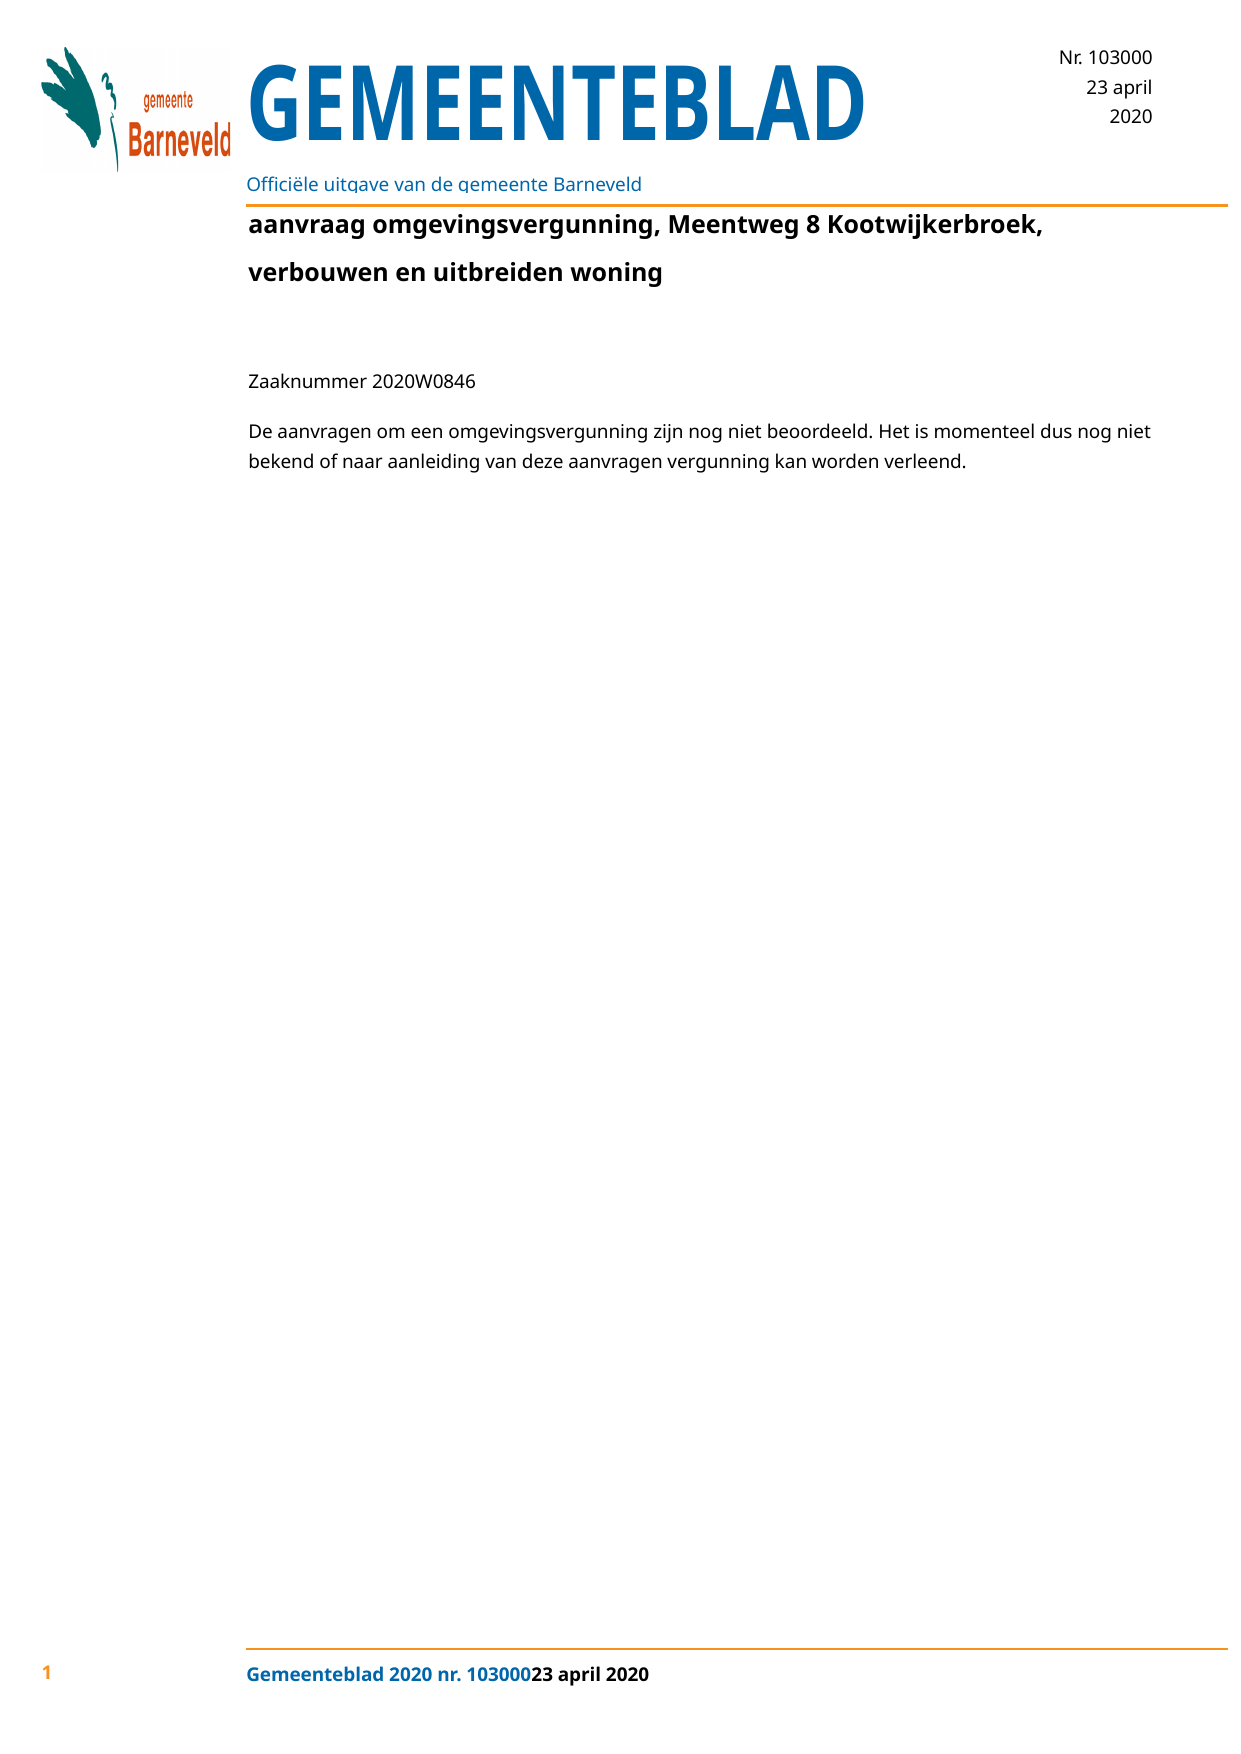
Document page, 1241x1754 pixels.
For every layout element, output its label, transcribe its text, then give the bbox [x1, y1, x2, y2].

text De aanvragen om een omgevingsvergunning zijn nog niet beoordeeld. Het is momenteel dus nog niet bekend of naar aanleiding van deze aanvragen vergunning kan worden verleend. [248, 419, 1152, 474]
picture [41, 47, 231, 172]
text aanvraag omgevingsvergunning, Meentweg 8 Kootwijkerbroek, verbouwen en uitbreiden woning [248, 207, 1152, 288]
text Zaaknummer 2020W0846 [248, 368, 1152, 394]
